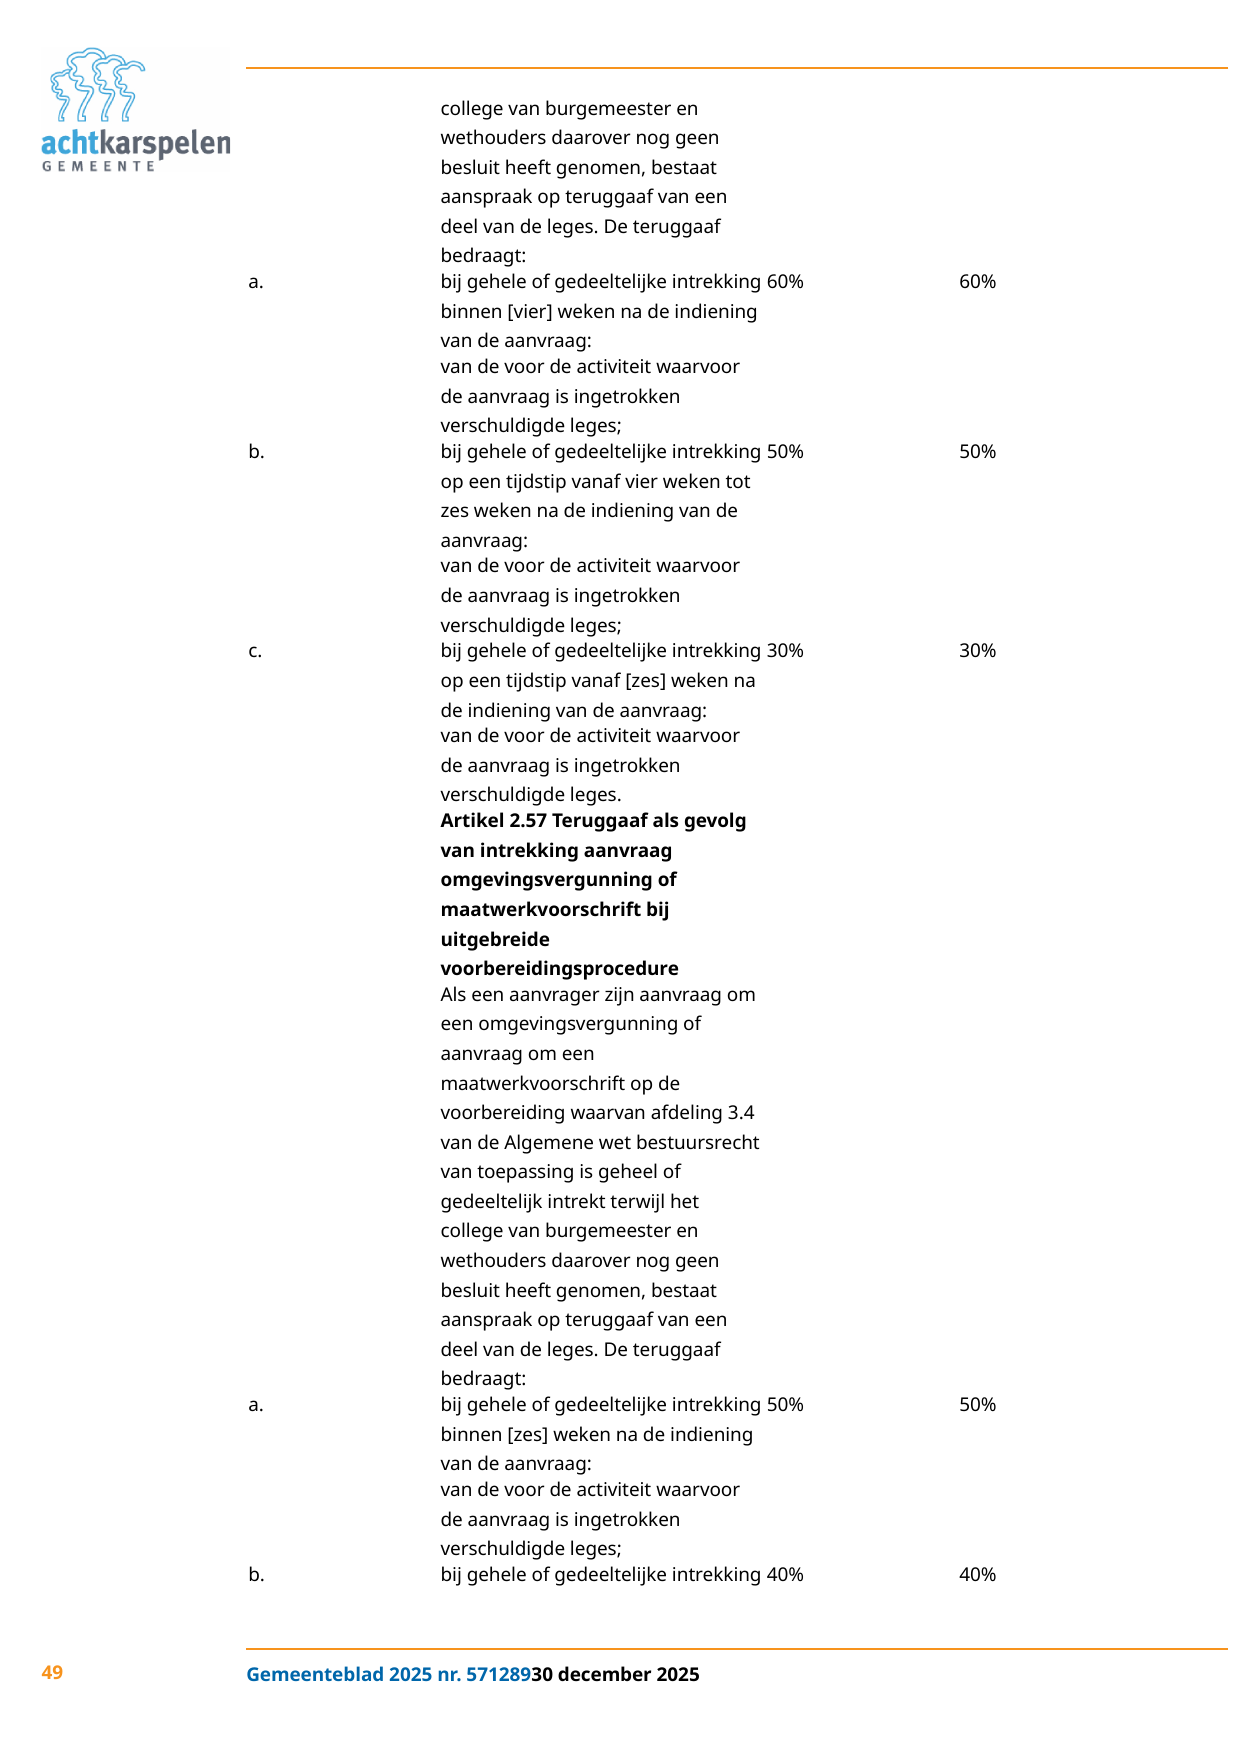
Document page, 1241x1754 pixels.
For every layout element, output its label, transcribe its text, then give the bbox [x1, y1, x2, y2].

table_cell [959, 353, 1152, 438]
table_cell bij gehele of gedeeltelijke intrekking binnen [zes] weken na de indiening van de aanvraag: [440, 1391, 767, 1476]
table_cell [767, 553, 959, 638]
table_cell Als een aanvrager zijn aanvraag om een omgevingsvergunning of aanvraag om een maatwerkvoorschrift op de voorbereiding waarvan afdeling 3.4 van de Algemene wet bestuursrecht van toepassing is geheel of gedeeltelijk intrekt terwijl het college van burgemeester en wethouders daarover nog geen besluit heeft genomen, bestaat aanspraak op teruggaaf van een deel van de leges. De teruggaaf bedraagt: [440, 981, 767, 1391]
table_cell [767, 981, 959, 1391]
table_cell a. [248, 1391, 440, 1476]
table_cell bij gehele of gedeeltelijke intrekking op een tijdstip vanaf vier weken tot zes weken na de indiening van de aanvraag: [440, 438, 767, 553]
table_cell college van burgemeester en wethouders daarover nog geen besluit heeft genomen, bestaat aanspraak op teruggaaf van een deel van de leges. De teruggaaf bedraagt: [440, 95, 767, 268]
table_cell bij gehele of gedeeltelijke intrekking op een tijdstip vanaf [zes] weken na de indiening van de aanvraag: [440, 638, 767, 722]
table_cell b. [248, 1561, 440, 1587]
table_cell [248, 981, 440, 1391]
table_cell [767, 1476, 959, 1561]
table_cell [767, 808, 959, 981]
table_cell [767, 353, 959, 438]
table_cell [248, 553, 440, 638]
table_cell [959, 95, 1152, 268]
table_cell [767, 95, 959, 268]
table_cell van de voor de activiteit waarvoor de aanvraag is ingetrokken verschuldigde leges; [440, 553, 767, 638]
table_cell 40% [959, 1561, 1152, 1587]
table_cell 30% [959, 638, 1152, 722]
table_cell b. [248, 438, 440, 553]
table_cell [248, 95, 440, 268]
table_cell bij gehele of gedeeltelijke intrekking binnen [vier] weken na de indiening van de aanvraag: [440, 269, 767, 353]
table_cell [248, 1476, 440, 1561]
table_cell [767, 723, 959, 807]
table_cell [959, 808, 1152, 981]
table_cell [959, 981, 1152, 1391]
table_cell 50% [959, 438, 1152, 553]
table_cell 50% [767, 1391, 959, 1476]
table_cell 30% [767, 638, 959, 722]
table_cell a. [248, 269, 440, 353]
table_cell van de voor de activiteit waarvoor de aanvraag is ingetrokken verschuldigde leges; [440, 1476, 767, 1561]
table_cell 50% [959, 1391, 1152, 1476]
table_cell [959, 1476, 1152, 1561]
table_cell [959, 553, 1152, 638]
table_cell 60% [959, 269, 1152, 353]
table_cell van de voor de activiteit waarvoor de aanvraag is ingetrokken verschuldigde leges; [440, 353, 767, 438]
picture [41, 47, 231, 172]
table_cell bij gehele of gedeeltelijke intrekking [440, 1561, 767, 1587]
table_cell [248, 723, 440, 807]
table_cell van de voor de activiteit waarvoor de aanvraag is ingetrokken verschuldigde leges. [440, 723, 767, 807]
table_cell [248, 808, 440, 981]
table_cell Artikel 2.57 Teruggaaf als gevolg van intrekking aanvraag omgevingsvergunning of maatwerkvoorschrift bij uitgebreide voorbereidingsprocedure [440, 808, 767, 981]
table_cell [959, 723, 1152, 807]
table_cell 50% [767, 438, 959, 553]
table_cell 60% [767, 269, 959, 353]
table_cell c. [248, 638, 440, 722]
table_cell 40% [767, 1561, 959, 1587]
table_cell [248, 353, 440, 438]
